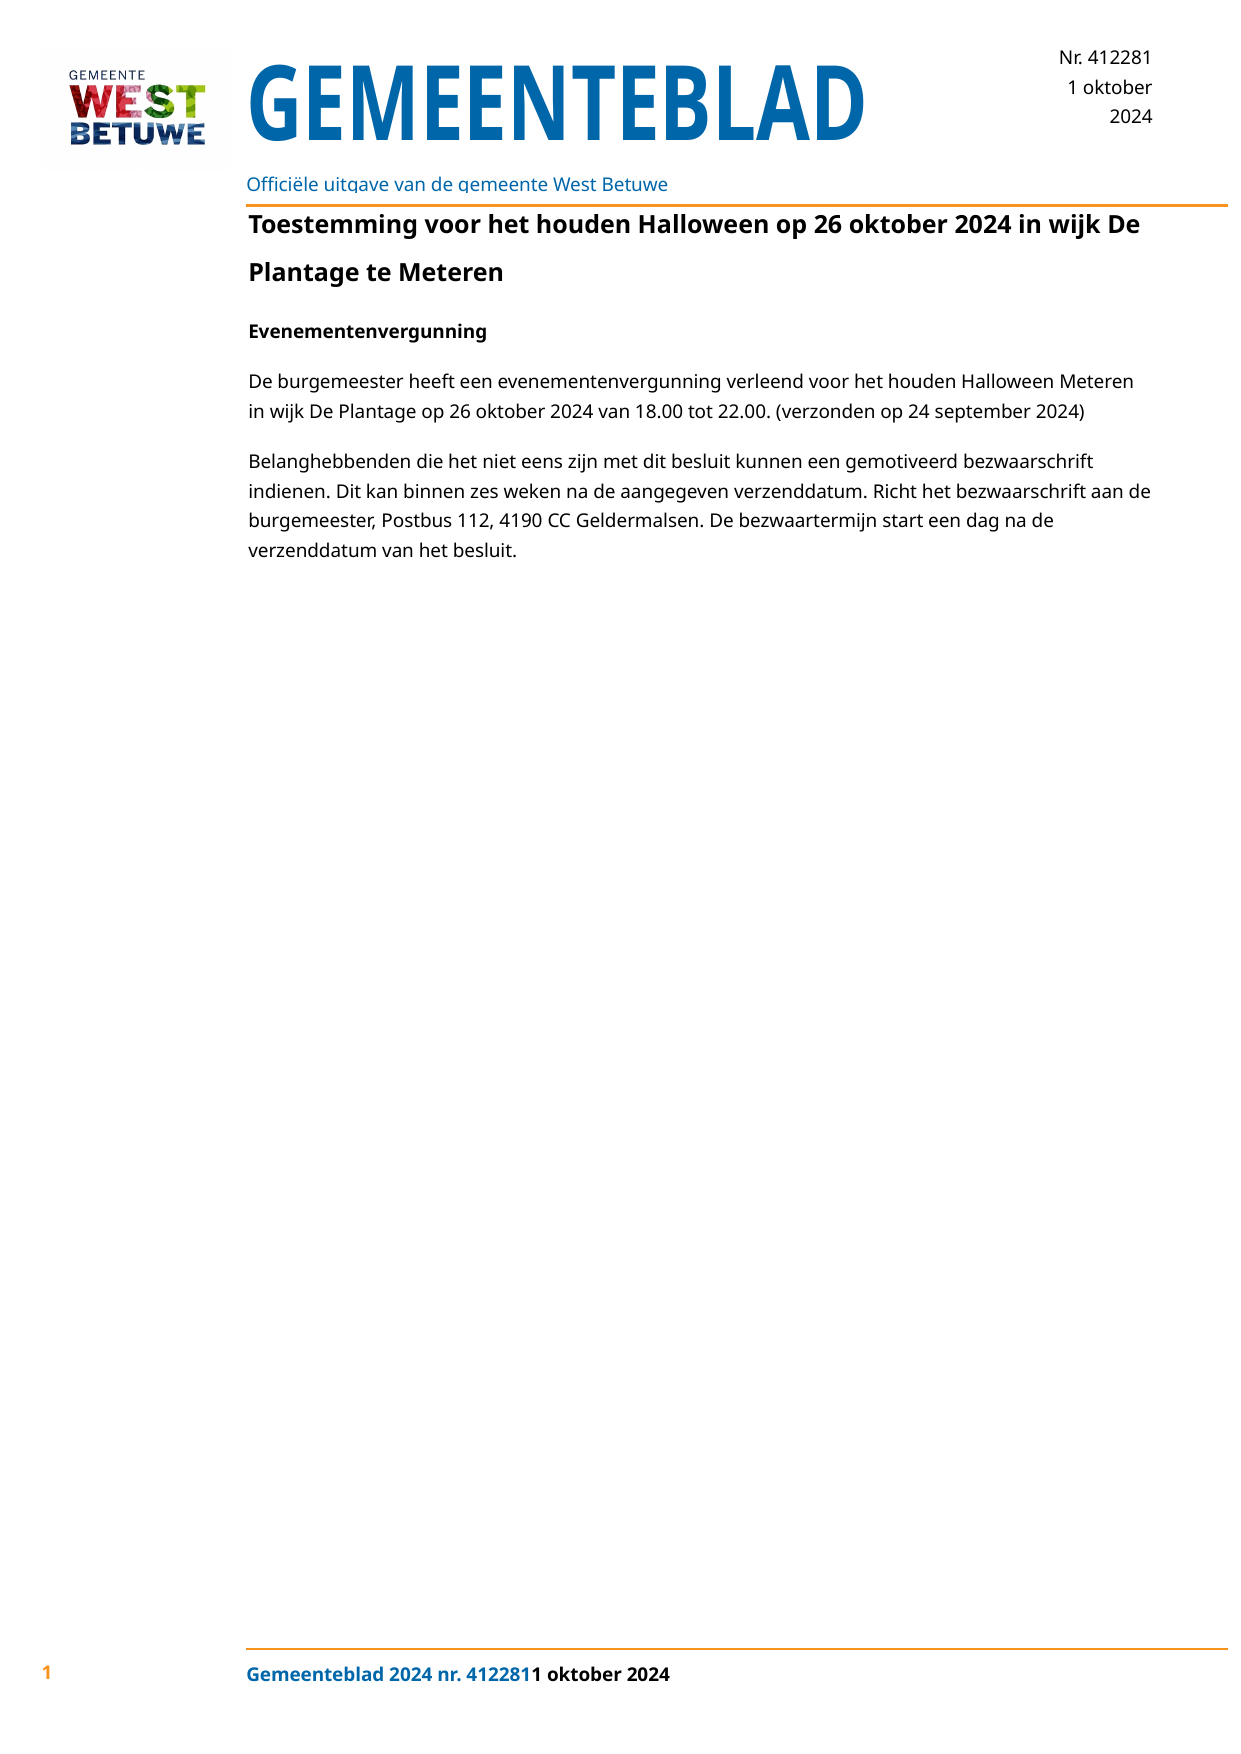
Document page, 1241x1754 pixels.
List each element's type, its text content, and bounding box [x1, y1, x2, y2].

text Belanghebbenden die het niet eens zijn met dit besluit kunnen een gemotiveerd bezwaarschrift indienen. Dit kan binnen zes weken na de aangegeven verzenddatum. Richt het bezwaarschrift aan de burgemeester, Postbus 112, 4190 CC Geldermalsen. De bezwaartermijn start een dag na de verzenddatum van het besluit. [248, 448, 1152, 563]
text De burgemeester heeft een evenementenvergunning verleend voor het houden Halloween Meteren in wijk De Plantage op 26 oktober 2024 van 18.00 tot 22.00. (verzonden op 24 september 2024) [248, 368, 1152, 424]
text Toestemming voor het houden Halloween op 26 oktober 2024 in wijk De Plantage te Meteren [248, 207, 1152, 288]
picture [41, 47, 231, 172]
text Evenementenvergunning [248, 318, 1152, 344]
